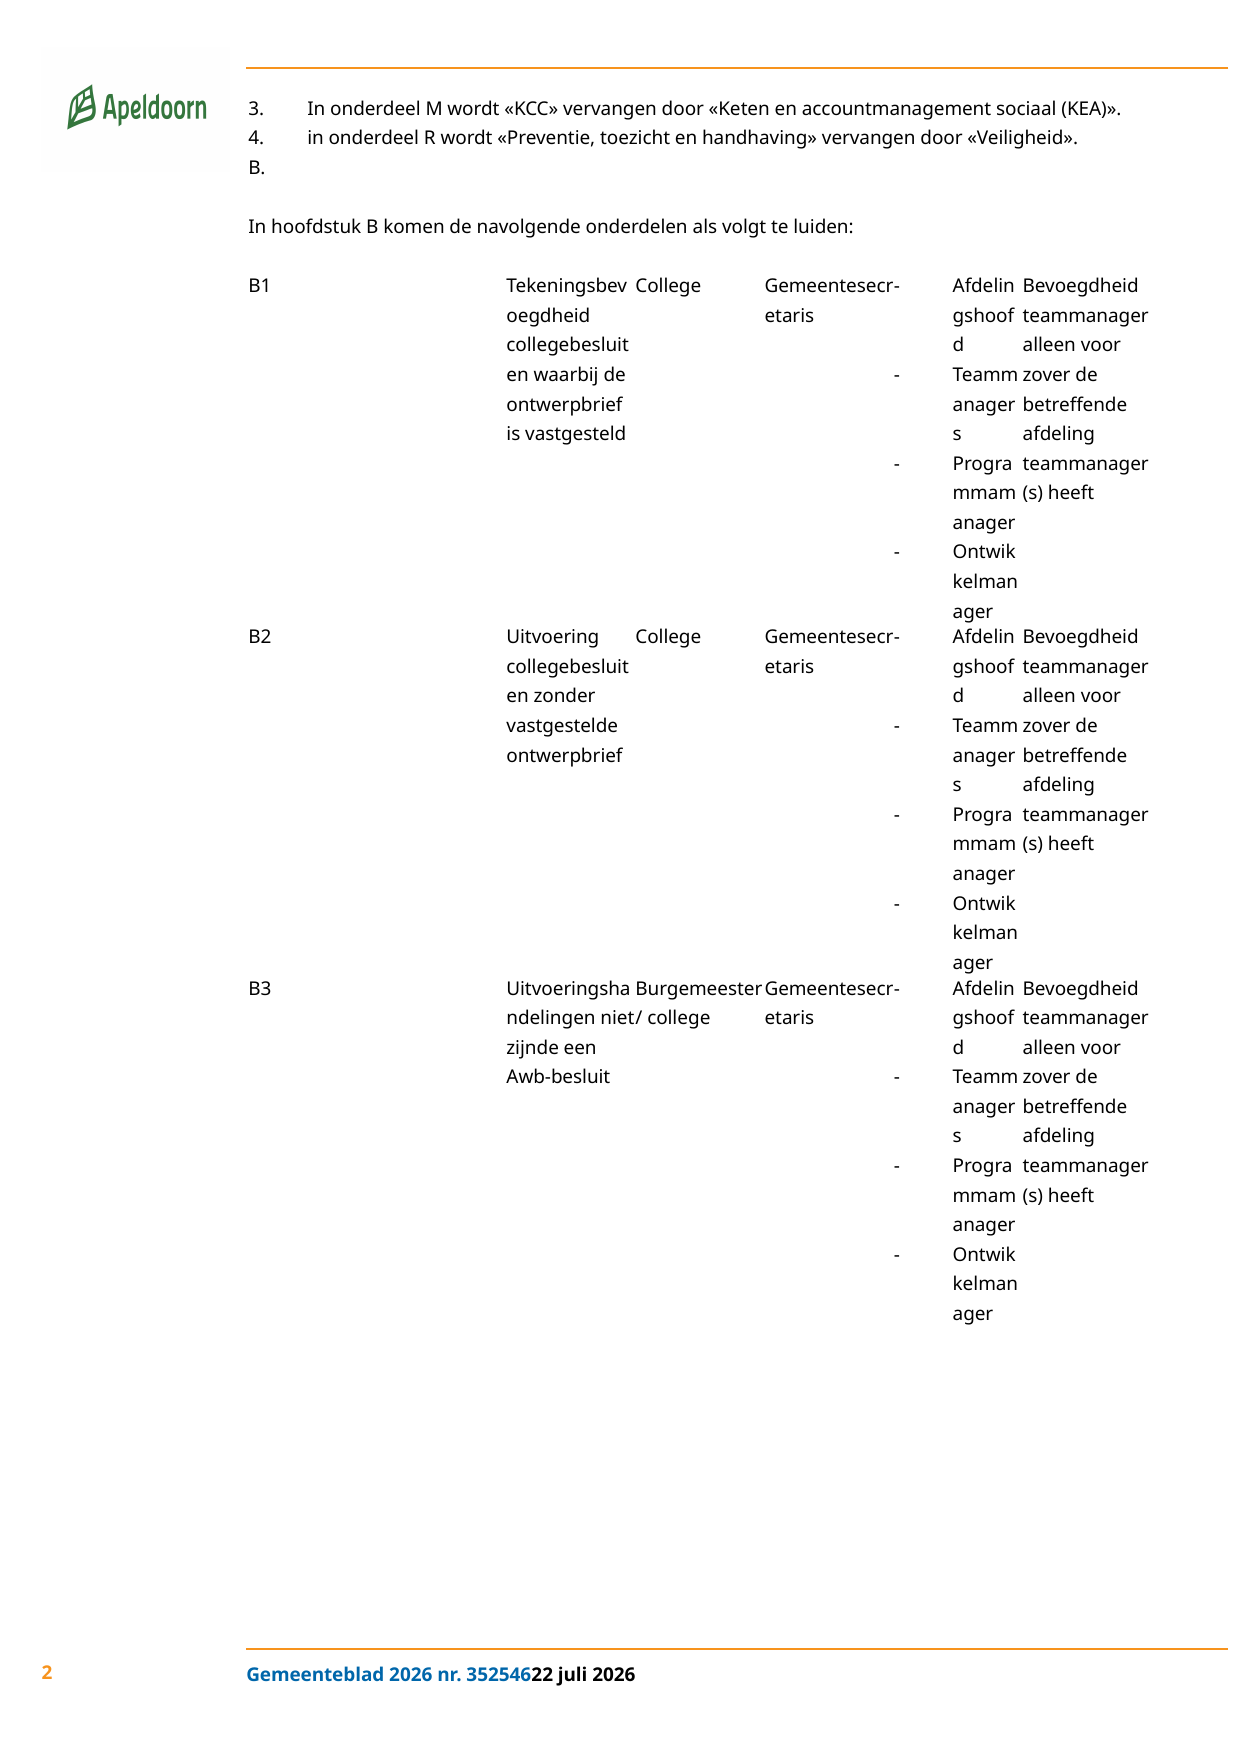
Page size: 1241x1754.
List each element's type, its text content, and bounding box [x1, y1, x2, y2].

text B. [248, 154, 1152, 180]
table_header Bevoegdheid teammanager alleen voor zover de betreffende afdeling teammanager(s) heeft [1023, 273, 1152, 623]
table_header B1 [248, 273, 377, 623]
table_cell Uitvoeringshandelingen niet zijnde een Awb-besluit [506, 975, 635, 1326]
table_cell Uitvoering collegebesluiten zonder vastgestelde ontwerpbrief [506, 624, 635, 975]
list in onderdeel R wordt «Preventie, toezicht en handhaving» vervangen door «Veiligheid». [248, 124, 1152, 150]
table_cell Afdelingshoofd Teammanagers Programmamanager Ontwikkelmanager [894, 975, 1022, 1326]
table_cell B3 [248, 975, 377, 1326]
table_cell B2 [248, 624, 377, 975]
table_header College [635, 273, 764, 623]
text In hoofdstuk B komen de navolgende onderdelen als volgt te luiden: [248, 213, 1152, 239]
table_header Tekeningsbevoegdheid collegebesluiten waarbij de ontwerpbrief is vastgesteld [506, 273, 635, 623]
table_cell College [635, 624, 764, 975]
table_header Afdelingshoofd Teammanagers Programmamanager Ontwikkelmanager [894, 273, 1022, 623]
table_cell Gemeentesecretaris [764, 624, 893, 975]
table_cell [377, 975, 506, 1326]
table_header [377, 273, 506, 623]
picture [41, 47, 231, 172]
table_cell Gemeentesecretaris [764, 975, 893, 1326]
list In onderdeel M wordt «KCC» vervangen door «Keten en accountmanagement sociaal (KEA)». [248, 95, 1152, 121]
table_cell Bevoegdheid teammanager alleen voor zover de betreffende afdeling teammanager(s) heeft [1023, 975, 1152, 1326]
table_cell Bevoegdheid teammanager alleen voor zover de betreffende afdeling teammanager(s) heeft [1023, 624, 1152, 975]
table_cell Afdelingshoofd Teammanagers Programmamanager Ontwikkelmanager [894, 624, 1022, 975]
table_cell Burgemeester / college [635, 975, 764, 1326]
table_header Gemeentesecretaris [764, 273, 893, 623]
table_cell [377, 624, 506, 975]
